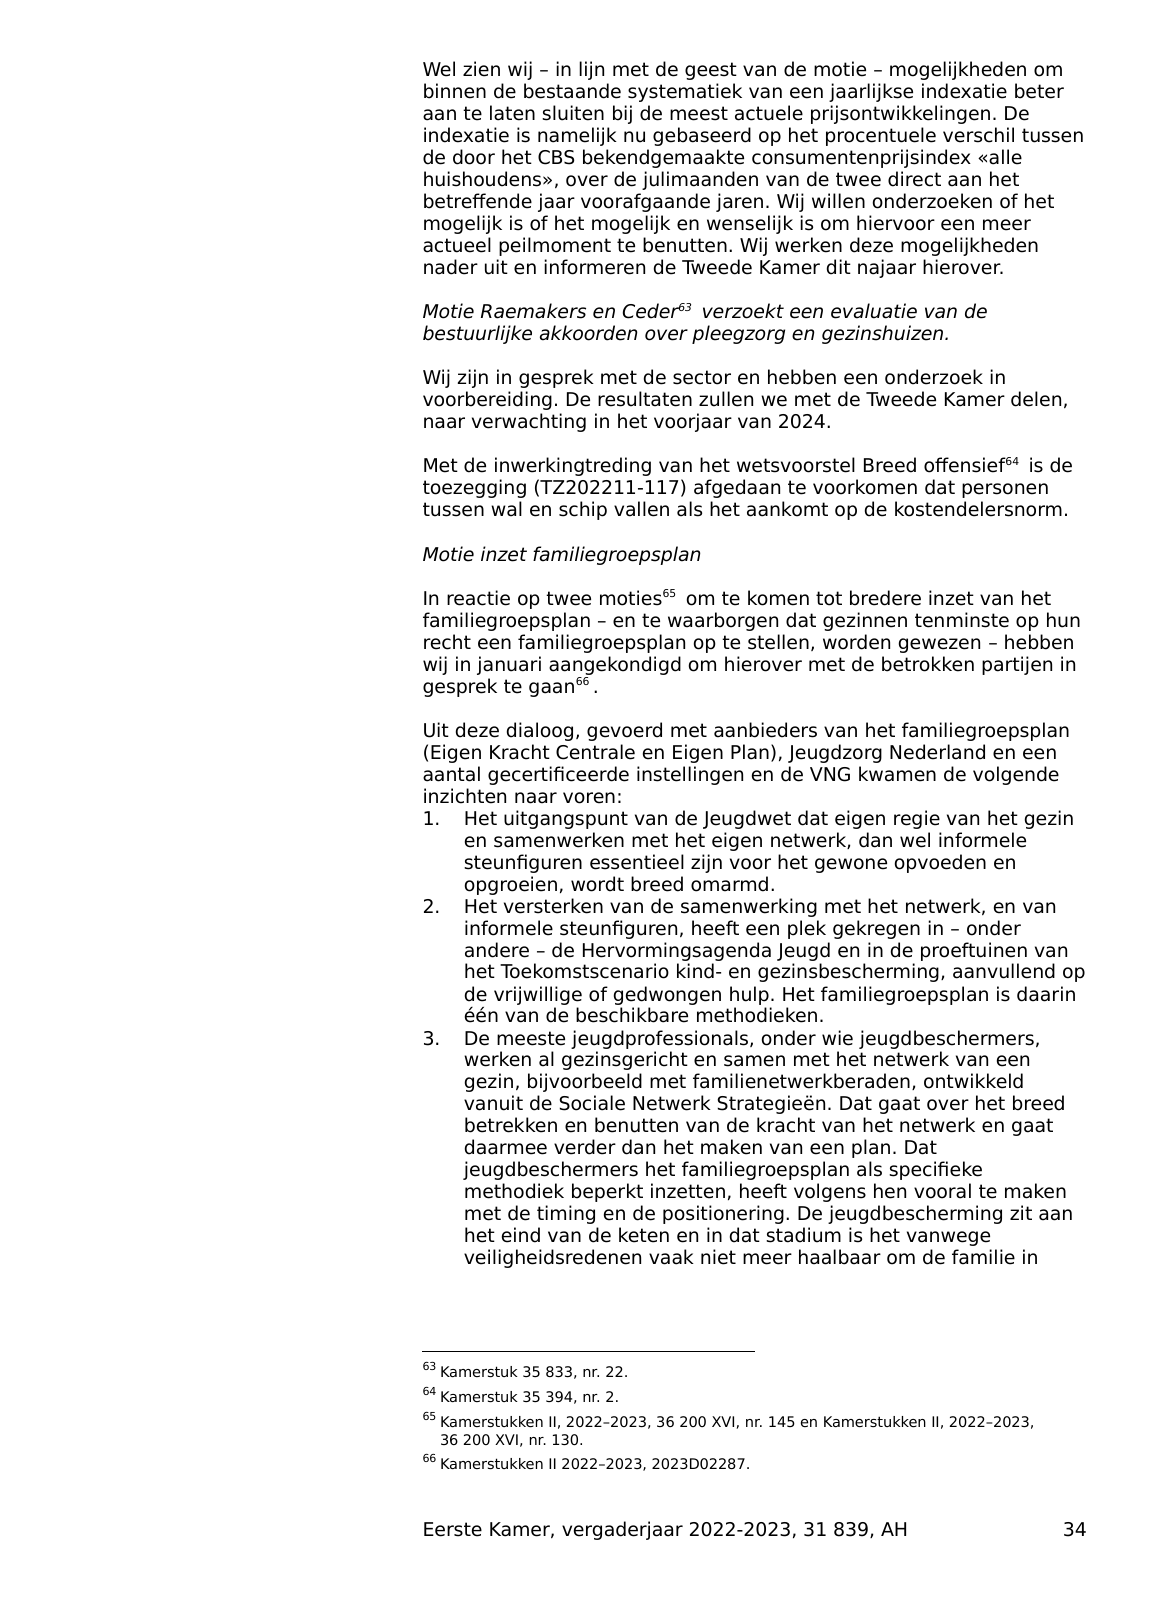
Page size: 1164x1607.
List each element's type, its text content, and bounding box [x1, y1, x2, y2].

subtitle Motie Raemakers en Ceder verzoekt een evaluatie van de bestuurlijke akkoorden over pleegzorg en gezinshuizen. [422, 301, 1087, 345]
text Kamerstukken II, 2022–2023, 36 200 XVI, nr. 145 en Kamerstukken II, 2022–2023, 36 200 XVI, nr. 130. [422, 1410, 1087, 1449]
text Kamerstuk 35 833, nr. 22. [422, 1360, 1087, 1382]
text 3. De meeste jeugdprofessionals, onder wie jeugdbeschermers, werken al gezinsgericht en samen met het netwerk van een gezin, bijvoorbeeld met familienetwerkberaden, ontwikkeld vanuit de Sociale Netwerk Strategieën. Dat gaat over het breed betrekken en benutten van de kracht van het netwerk en gaat daarmee verder dan het maken van een plan. Dat jeugdbeschermers het familiegroepsplan als specifieke methodiek beperkt inzetten, heeft volgens hen vooral te maken met de timing en de positionering. De jeugdbescherming zit aan het eind van de keten en in dat stadium is het vanwege veiligheidsredenen vaak niet meer haalbaar om de familie in [422, 1027, 1087, 1269]
text 2. Het versterken van de samenwerking met het netwerk, en van informele steunfiguren, heeft een plek gekregen in – onder andere – de Hervormingsagenda Jeugd en in de proeftuinen van het Toekomstscenario kind- en gezinsbescherming, aanvullend op de vrijwillige of gedwongen hulp. Het familiegroepsplan is daarin één van de beschikbare methodieken. [422, 896, 1087, 1027]
text Wij zijn in gesprek met de sector en hebben een onderzoek in voorbereiding. De resultaten zullen we met de Tweede Kamer delen, naar verwachting in het voorjaar van 2024. [422, 367, 1087, 433]
text Kamerstuk 35 394, nr. 2. [422, 1385, 1087, 1407]
text Wel zien wij – in lijn met de geest van de motie – mogelijkheden om binnen de bestaande systematiek van een jaarlijkse indexatie beter aan te laten sluiten bij de meest actuele prijsontwikkelingen. De indexatie is namelijk nu gebaseerd op het procentuele verschil tussen de door het CBS bekendgemaakte consumentenprijsindex «alle huishoudens», over de julimaanden van de twee direct aan het betreffende jaar voorafgaande jaren. Wij willen onderzoeken of het mogelijk is of het mogelijk en wenselijk is om hiervoor een meer actueel peilmoment te benutten. Wij werken deze mogelijkheden nader uit en informeren de Tweede Kamer dit najaar hierover. [422, 59, 1087, 279]
text In reactie op twee moties om te komen tot bredere inzet van het familiegroepsplan – en te waarborgen dat gezinnen tenminste op hun recht een familiegroepsplan op te stellen, worden gewezen – hebben wij in januari aangekondigd om hierover met de betrokken partijen in gesprek te gaan. [422, 588, 1087, 697]
text Uit deze dialoog, gevoerd met aanbieders van het familiegroepsplan (Eigen Kracht Centrale en Eigen Plan), Jeugdzorg Nederland en een aantal gecertificeerde instellingen en de VNG kwamen de volgende inzichten naar voren: [422, 720, 1087, 808]
text Met de inwerkingtreding van het wetsvoorstel Breed offensief is de toezegging (TZ202211-117) afgedaan te voorkomen dat personen tussen wal en schip vallen als het aankomt op de kostendelersnorm. [422, 455, 1087, 521]
text 1. Het uitgangspunt van de Jeugdwet dat eigen regie van het gezin en samenwerken met het eigen netwerk, dan wel informele steunfiguren essentieel zijn voor het gewone opvoeden en opgroeien, wordt breed omarmd. [422, 808, 1087, 896]
text Kamerstukken II 2022–2023, 2023D02287. [422, 1452, 1087, 1474]
subtitle Motie inzet familiegroepsplan [422, 543, 1087, 565]
